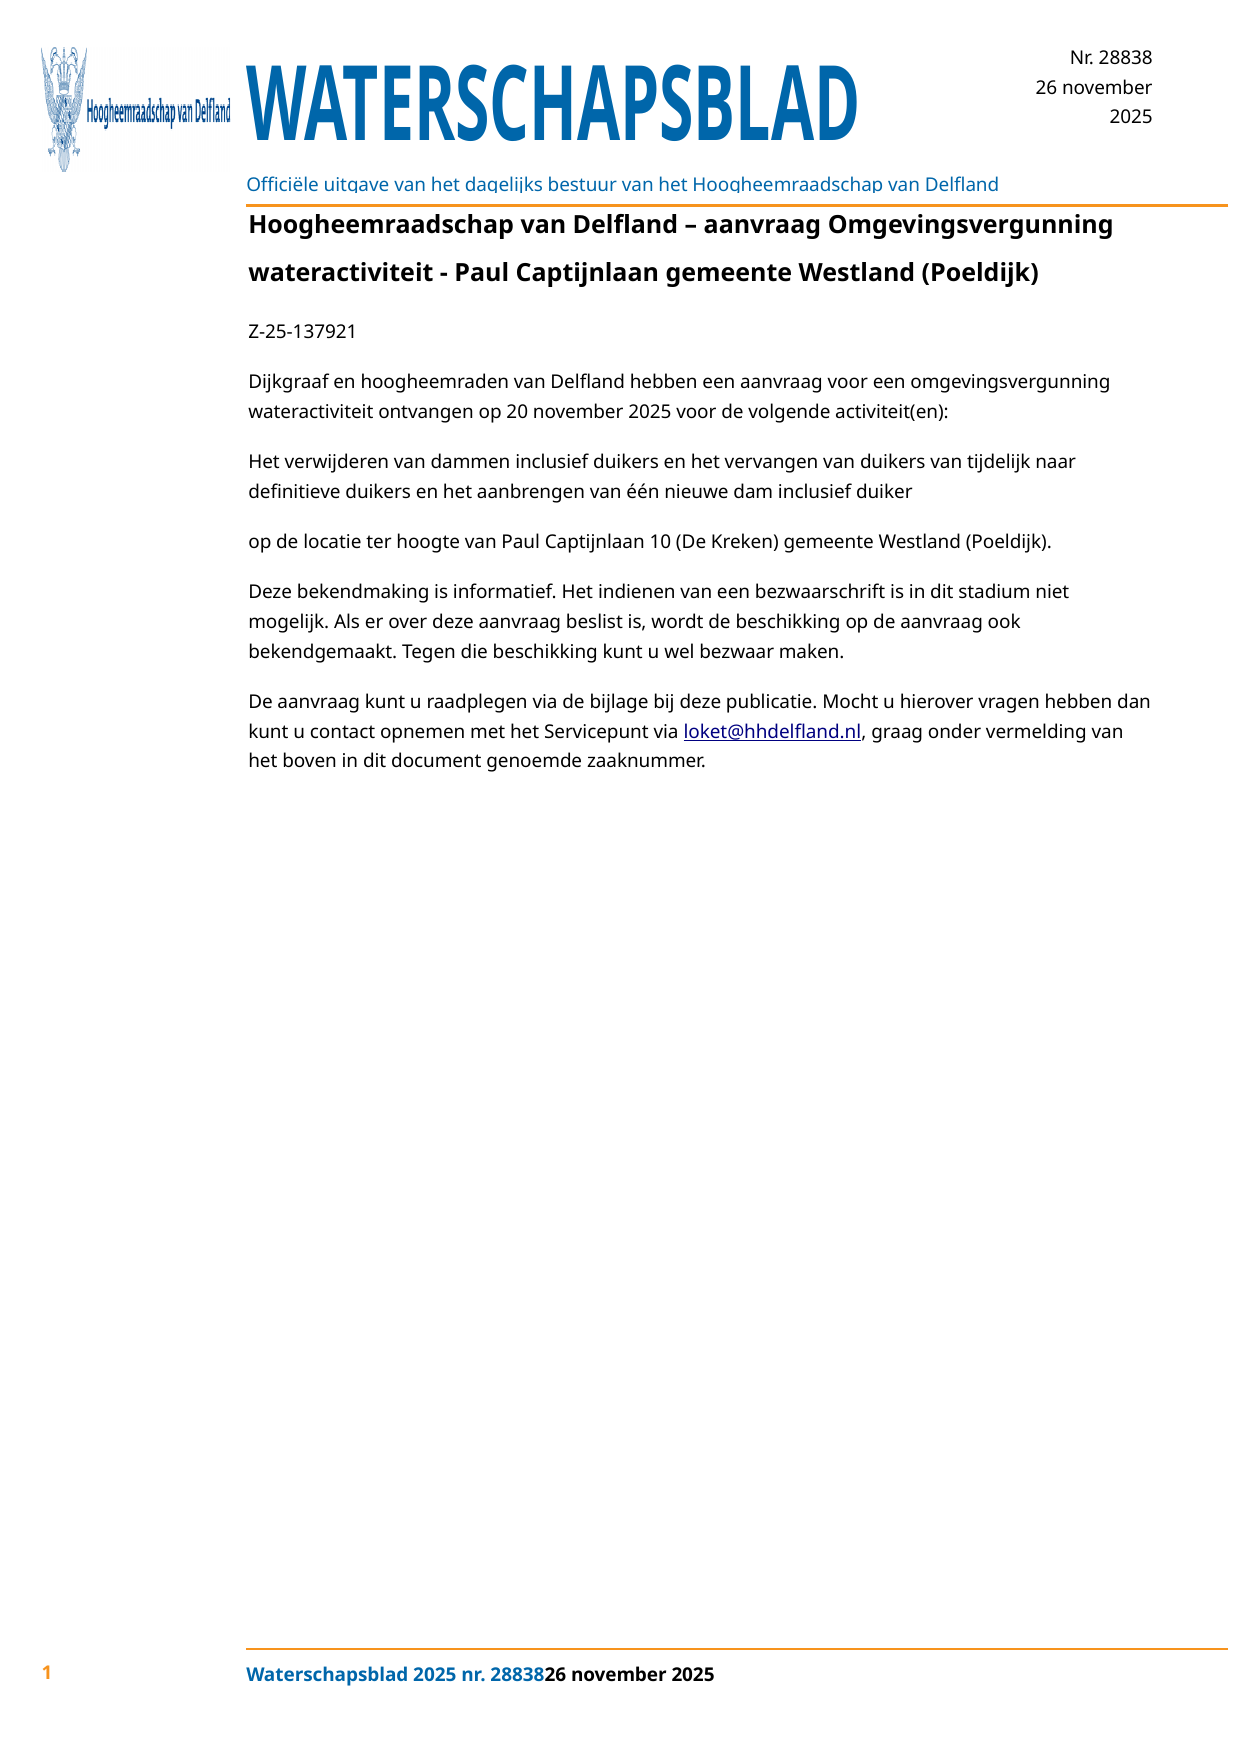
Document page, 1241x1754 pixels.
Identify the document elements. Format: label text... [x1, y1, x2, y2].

text Het verwijderen van dammen inclusief duikers en het vervangen van duikers van tijdelijk naar definitieve duikers en het aanbrengen van één nieuwe dam inclusief duiker [248, 448, 1152, 504]
text op de locatie ter hoogte van Paul Captijnlaan 10 (De Kreken) gemeente Westland (Poeldijk). [248, 528, 1152, 554]
text Z-25-137921 [248, 318, 1152, 344]
text Hoogheemraadschap van Delfland – aanvraag Omgevingsvergunning wateractiviteit - Paul Captijnlaan gemeente Westland (Poeldijk) [248, 207, 1152, 288]
text De aanvraag kunt u raadplegen via de bijlage bij deze publicatie. Mocht u hierover vragen hebben dan kunt u contact opnemen met het Servicepunt via loket@hhdelfland.nl, graag onder vermelding van het boven in dit document genoemde zaaknummer. [248, 688, 1152, 773]
text Dijkgraaf en hoogheemraden van Delfland hebben een aanvraag voor een omgevingsvergunning wateractiviteit ontvangen op 20 november 2025 voor de volgende activiteit(en): [248, 368, 1152, 424]
text Deze bekendmaking is informatief. Het indienen van een bezwaarschrift is in dit stadium niet mogelijk. Als er over deze aanvraag beslist is, wordt de beschikking op de aanvraag ook bekendgemaakt. Tegen die beschikking kunt u wel bezwaar maken. [248, 579, 1152, 664]
picture [41, 47, 231, 172]
